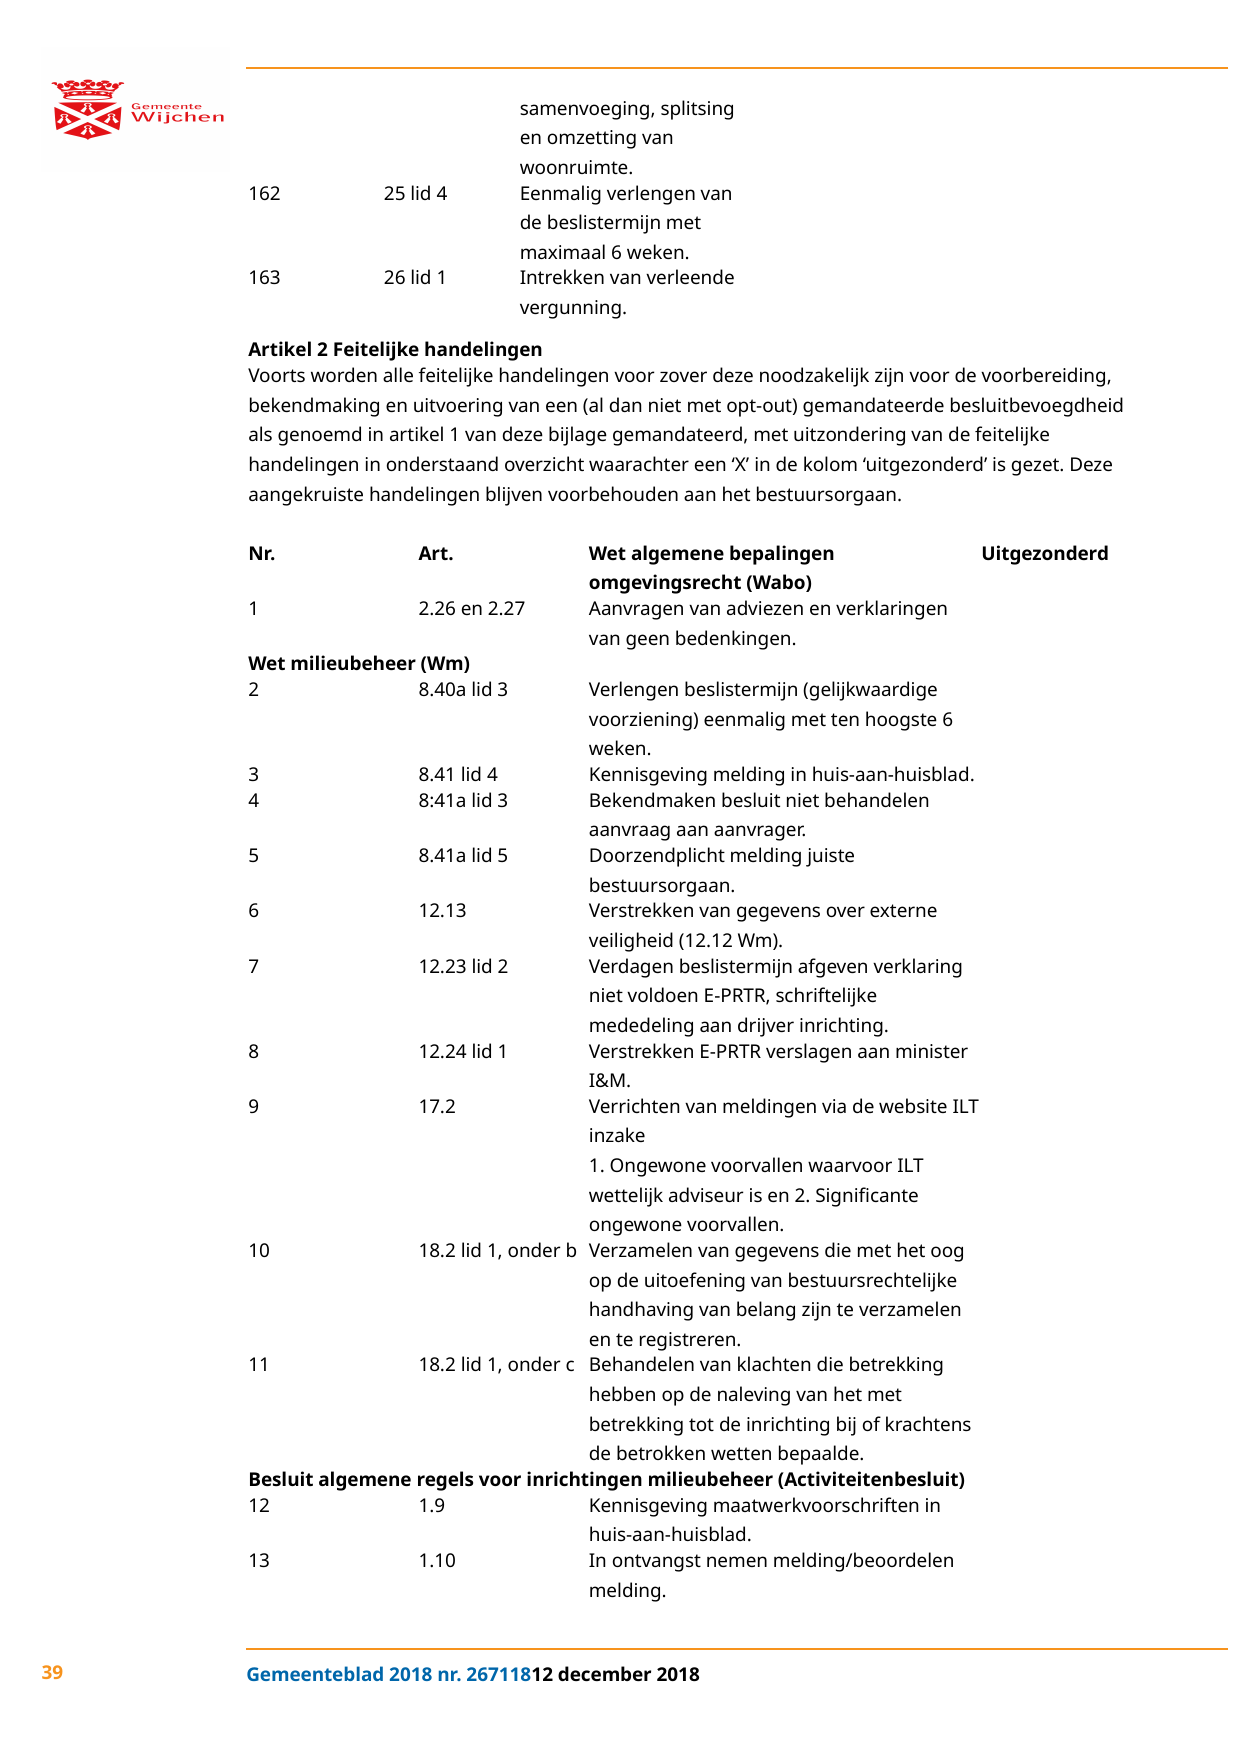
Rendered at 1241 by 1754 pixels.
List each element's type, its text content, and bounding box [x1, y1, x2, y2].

table_cell 8.41 lid 4 [418, 761, 589, 787]
table_cell [880, 265, 1016, 320]
table_cell Kennisgeving maatwerkvoorschriften in huis-aan-huisblad. [589, 1492, 981, 1547]
table_cell Verstrekken van gegevens over externe veiligheid (12.12 Wm). [589, 898, 981, 953]
table_cell Verstrekken E-PRTR verslagen aan minister I&M. [589, 1038, 981, 1093]
table_header Art. [418, 540, 589, 595]
table_header Uitgezonderd [981, 540, 1152, 595]
table_cell Verrichten van meldingen via de website ILT inzake 1. Ongewone voorvallen waarvoor ILT wettelijk adviseur is en 2. Significante ongewone voorvallen. [589, 1093, 981, 1237]
text Voorts worden alle feitelijke handelingen voor zover deze noodzakelijk zijn voor de voorbereiding, bekendmaking en uitvoering van een (al dan niet met opt-out) gemandateerde besluitbevoegdheid als genoemd in artikel 1 van deze bijlage gemandateerd, met uitzondering van de feitelijke handelingen in onderstaand overzicht waarachter een ‘X’ in de kolom ‘uitgezonderd’ is gezet. Deze aangekruiste handelingen blijven voorbehouden aan het bestuursorgaan. [248, 362, 1152, 506]
table_cell 8:41a lid 3 [418, 787, 589, 842]
table_cell 6 [248, 898, 418, 953]
table_cell 162 [248, 180, 384, 264]
table_cell [981, 676, 1152, 761]
table_cell [981, 595, 1152, 651]
table_cell 25 lid 4 [384, 180, 519, 264]
table_cell [981, 761, 1152, 787]
table_cell 163 [248, 265, 384, 320]
table_cell [744, 95, 880, 180]
table_cell [981, 1093, 1152, 1237]
table_cell [981, 842, 1152, 898]
table_header Nr. [248, 540, 418, 595]
table_cell [248, 95, 384, 180]
table_cell Verzamelen van gegevens die met het oog op de uitoefening van bestuursrechtelijke handhaving van belang zijn te verzamelen en te registreren. [589, 1237, 981, 1352]
table_cell 1 [248, 595, 418, 651]
table_cell 8 [248, 1038, 418, 1093]
table_cell Behandelen van klachten die betrekking hebben op de naleving van het met betrekking tot de inrichting bij of krachtens de betrokken wetten bepaalde. [589, 1352, 981, 1466]
table_cell [1016, 180, 1152, 264]
table_cell 17.2 [418, 1093, 589, 1237]
table_cell 12.13 [418, 898, 589, 953]
table_cell Bekendmaken besluit niet behandelen aanvraag aan aanvrager. [589, 787, 981, 842]
table_cell 2 [248, 676, 418, 761]
table_cell 10 [248, 1237, 418, 1352]
table_cell 1.10 [418, 1547, 589, 1602]
table_cell Wet milieubeheer (Wm) [248, 651, 1152, 676]
table_cell [981, 1237, 1152, 1352]
table_cell 8.40a lid 3 [418, 676, 589, 761]
table_cell [744, 180, 880, 264]
table_cell [981, 1547, 1152, 1602]
table_cell Doorzendplicht melding juiste bestuursorgaan. [589, 842, 981, 898]
table_cell Kennisgeving melding in huis-aan-huisblad. [589, 761, 981, 787]
table_cell 8.41a lid 5 [418, 842, 589, 898]
table_cell 9 [248, 1093, 418, 1237]
table_cell 5 [248, 842, 418, 898]
text Artikel 2 Feitelijke handelingen [248, 337, 1152, 362]
table_cell [1016, 265, 1152, 320]
table_cell Eenmalig verlengen van de beslistermijn met maximaal 6 weken. [520, 180, 744, 264]
table_cell Besluit algemene regels voor inrichtingen milieubeheer (Activiteitenbesluit) [248, 1466, 1152, 1492]
table_cell [744, 265, 880, 320]
table_cell 26 lid 1 [384, 265, 519, 320]
table_cell [384, 95, 519, 180]
table_cell 2.26 en 2.27 [418, 595, 589, 651]
table_cell [981, 898, 1152, 953]
table_cell 13 [248, 1547, 418, 1602]
picture [41, 47, 231, 172]
table_cell [880, 180, 1016, 264]
table_cell 12 [248, 1492, 418, 1547]
table_cell 18.2 lid 1, onder b [418, 1237, 589, 1352]
table_cell [981, 953, 1152, 1038]
table_cell 7 [248, 953, 418, 1038]
table_cell Verlengen beslistermijn (gelijkwaardige voorziening) eenmalig met ten hoogste 6 weken. [589, 676, 981, 761]
table_cell Aanvragen van adviezen en verklaringen van geen bedenkingen. [589, 595, 981, 651]
table_cell [880, 95, 1016, 180]
table_cell [981, 1352, 1152, 1466]
table_cell In ontvangst nemen melding/beoordelen melding. [589, 1547, 981, 1602]
table_cell [981, 1492, 1152, 1547]
table_cell 18.2 lid 1, onder c [418, 1352, 589, 1466]
table_cell 4 [248, 787, 418, 842]
table_cell 12.24 lid 1 [418, 1038, 589, 1093]
table_cell [981, 1038, 1152, 1093]
table_cell 3 [248, 761, 418, 787]
table_cell [1016, 95, 1152, 180]
table_cell 11 [248, 1352, 418, 1466]
table_cell Intrekken van verleende vergunning. [520, 265, 744, 320]
table_cell samenvoeging, splitsing en omzetting van woonruimte. [520, 95, 744, 180]
table_cell 1.9 [418, 1492, 589, 1547]
table_cell [981, 787, 1152, 842]
table_cell Verdagen beslistermijn afgeven verklaring niet voldoen E-PRTR, schriftelijke mededeling aan drijver inrichting. [589, 953, 981, 1038]
table_header Wet algemene bepalingen omgevingsrecht (Wabo) [589, 540, 981, 595]
table_cell 12.23 lid 2 [418, 953, 589, 1038]
